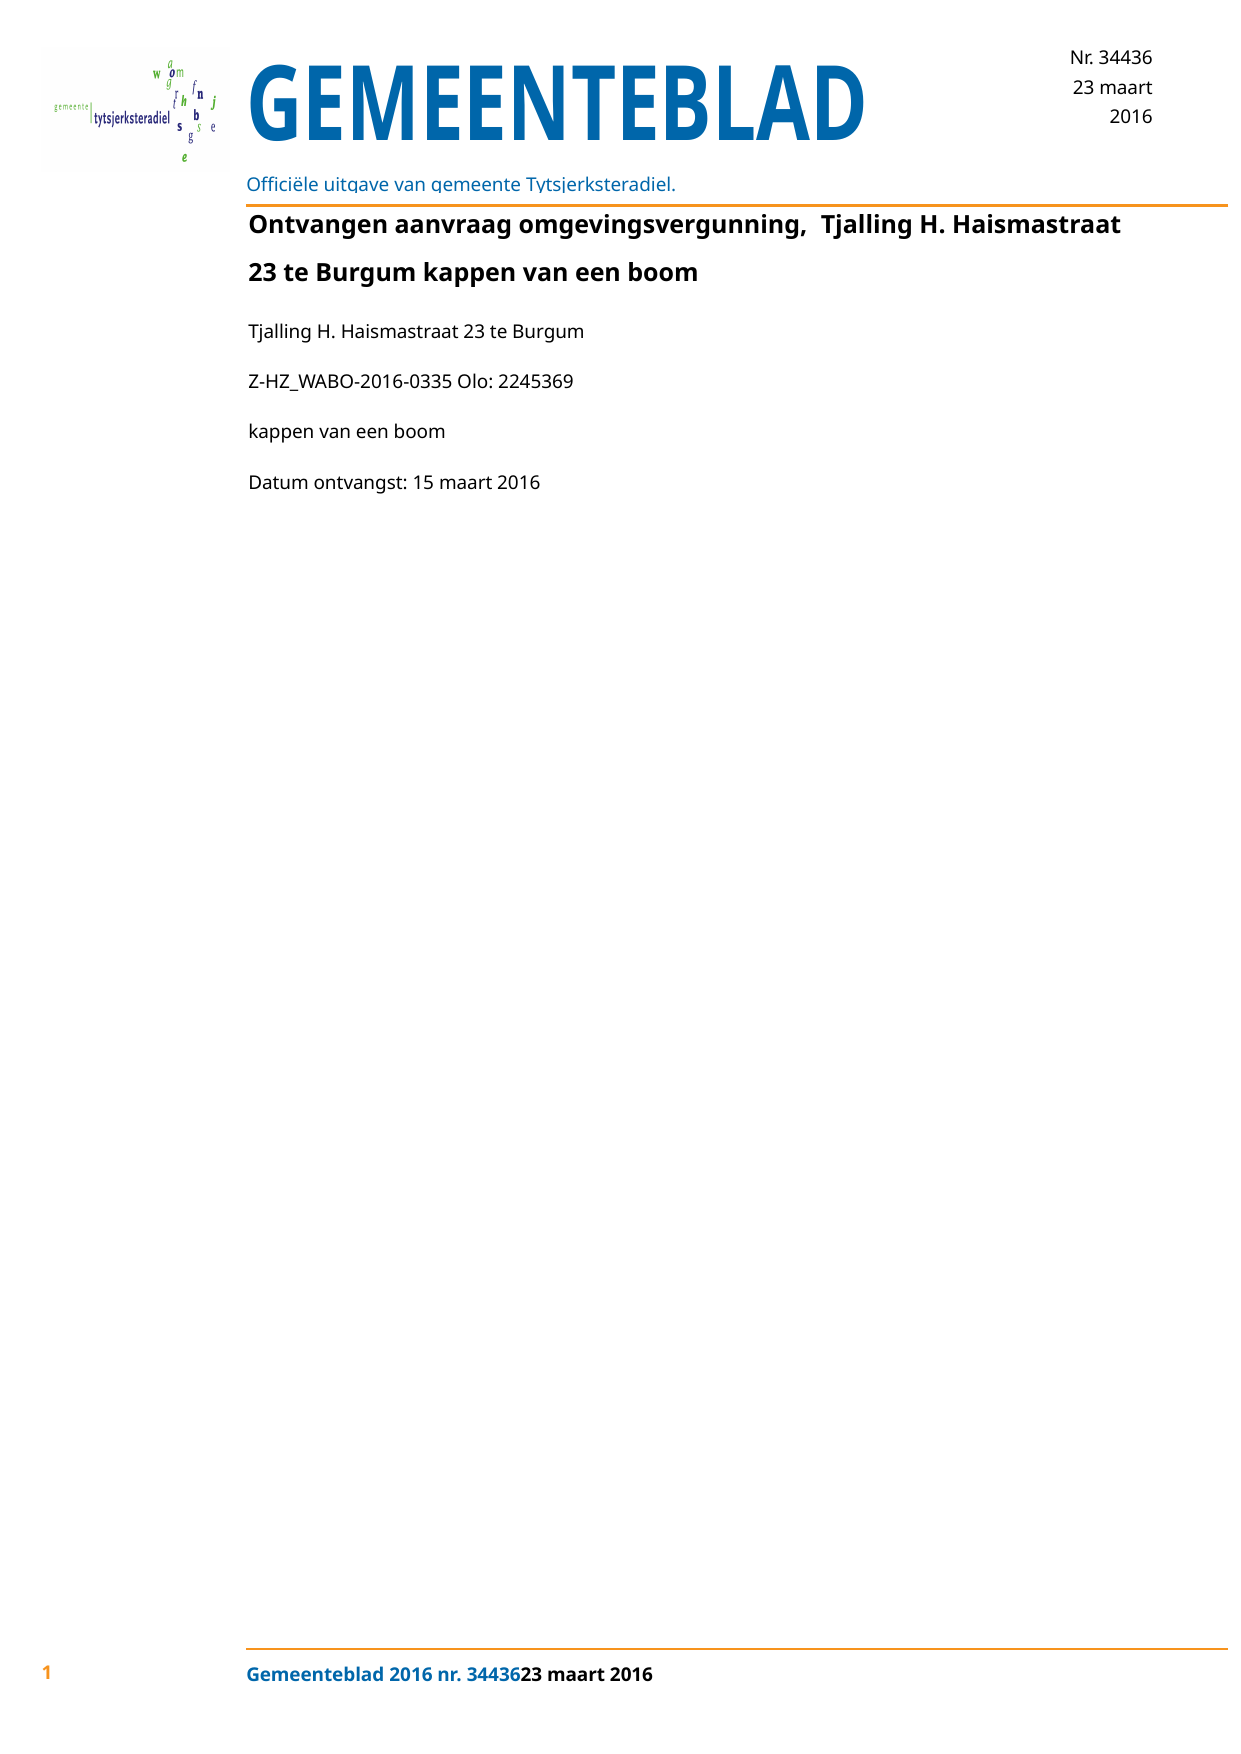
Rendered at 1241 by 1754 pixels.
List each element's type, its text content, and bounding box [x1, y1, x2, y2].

text Ontvangen aanvraag omgevingsvergunning, Tjalling H. Haismastraat 23 te Burgum kappen van een boom [248, 207, 1152, 288]
text kappen van een boom [248, 419, 1152, 444]
text Z-HZ_WABO-2016-0335 Olo: 2245369 [248, 368, 1152, 394]
text Tjalling H. Haismastraat 23 te Burgum [248, 318, 1152, 344]
picture [41, 47, 231, 172]
text Datum ontvangst: 15 maart 2016 [248, 469, 1152, 495]
